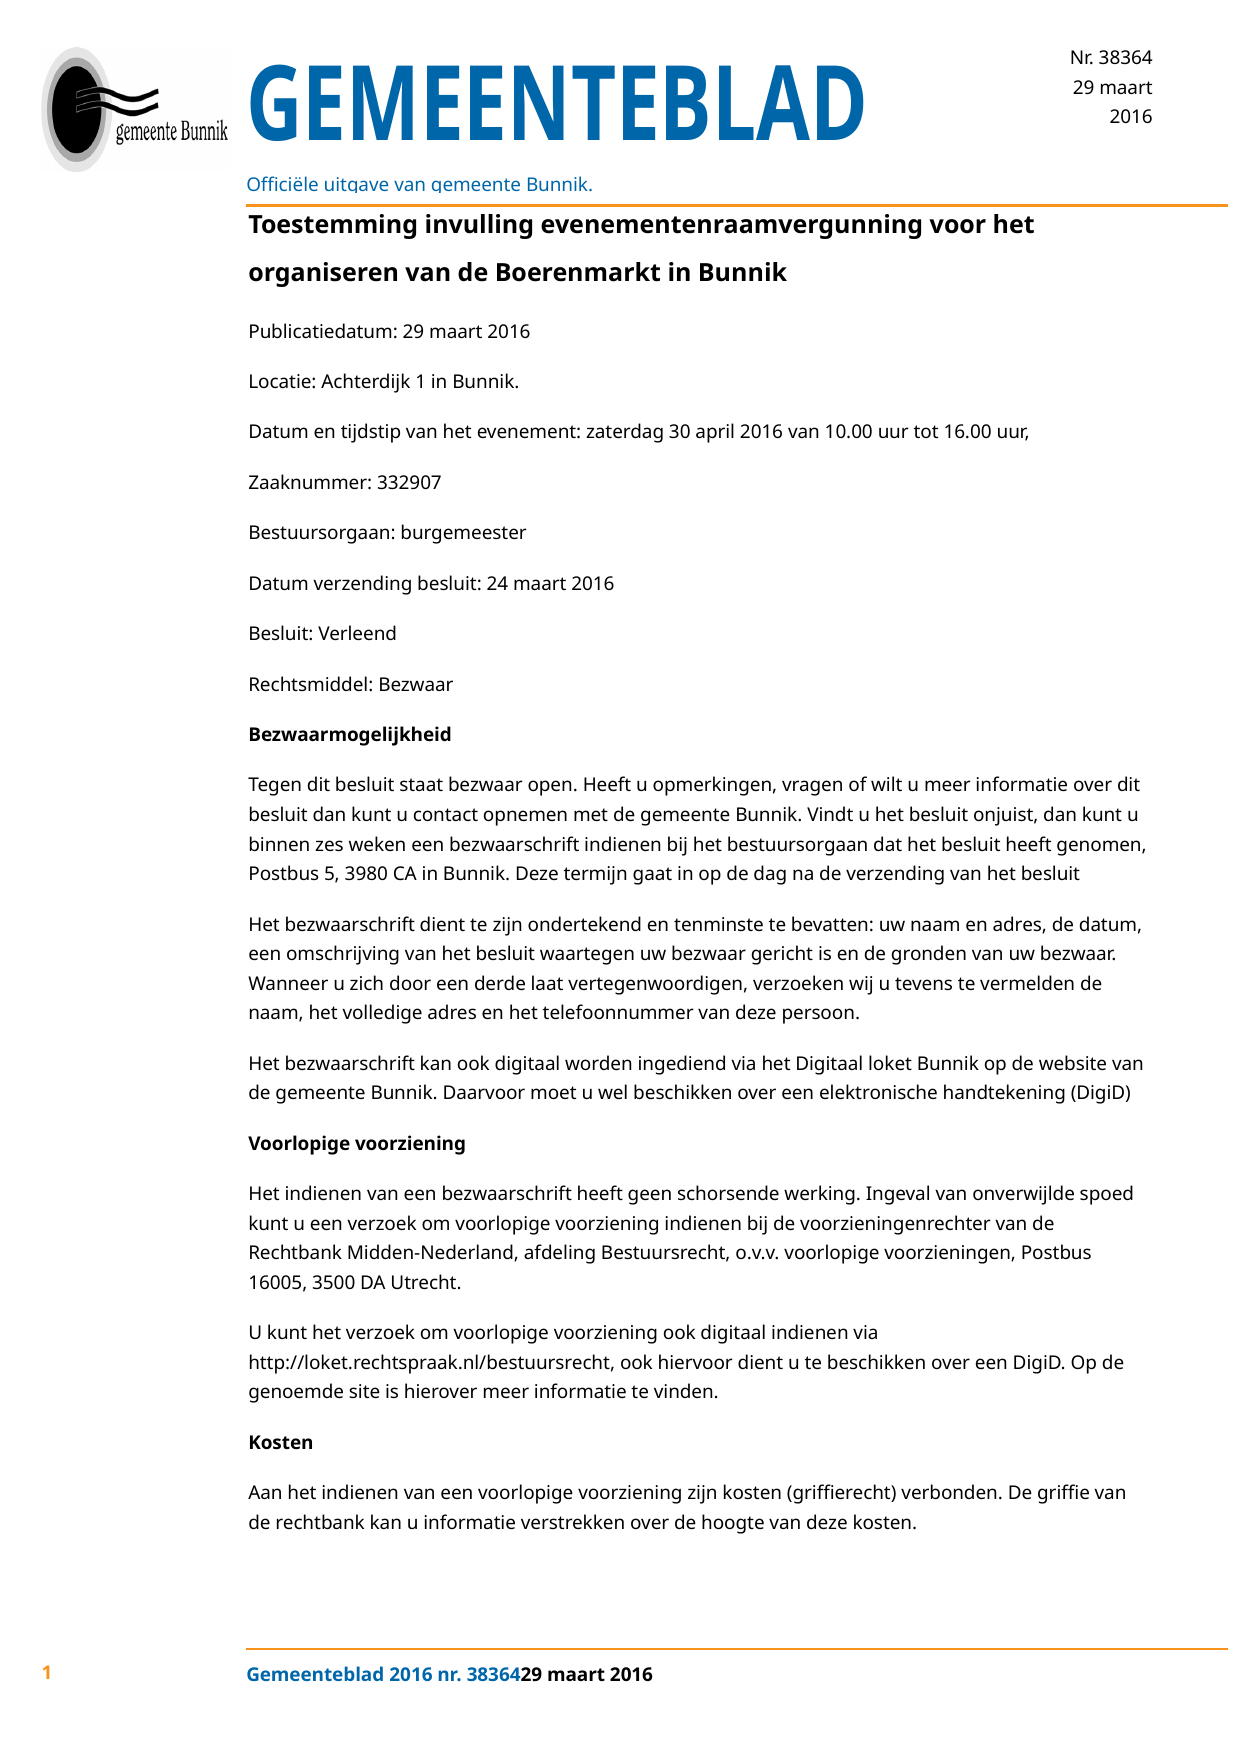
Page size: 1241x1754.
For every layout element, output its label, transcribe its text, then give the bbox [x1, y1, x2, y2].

text Het bezwaarschrift kan ook digitaal worden ingediend via het Digitaal loket Bunnik op de website van de gemeente Bunnik. Daarvoor moet u wel beschikken over een elektronische handtekening (DigiD) [248, 1050, 1152, 1105]
text Publicatiedatum: 29 maart 2016 [248, 318, 1152, 344]
text Het indienen van een bezwaarschrift heeft geen schorsende werking. Ingeval van onverwijlde spoed kunt u een verzoek om voorlopige voorziening indienen bij de voorzieningenrechter van de Rechtbank Midden-Nederland, afdeling Bestuursrecht, o.v.v. voorlopige voorzieningen, Postbus 16005, 3500 DA Utrecht. [248, 1180, 1152, 1295]
text Bezwaarmogelijkheid [248, 721, 1152, 747]
text Datum en tijdstip van het evenement: zaterdag 30 april 2016 van 10.00 uur tot 16.00 uur, [248, 419, 1152, 444]
text Rechtsmiddel: Bezwaar [248, 671, 1152, 697]
picture [41, 47, 231, 172]
text Voorlopige voorziening [248, 1130, 1152, 1156]
text Het bezwaarschrift dient te zijn ondertekend en tenminste te bevatten: uw naam en adres, de datum, een omschrijving van het besluit waartegen uw bezwaar gericht is en de gronden van uw bezwaar. Wanneer u zich door een derde laat vertegenwoordigen, verzoeken wij u tevens te vermelden de naam, het volledige adres en het telefoonnummer van deze persoon. [248, 911, 1152, 1025]
text Toestemming invulling evenementenraamvergunning voor het organiseren van de Boerenmarkt in Bunnik [248, 207, 1152, 288]
text Besluit: Verleend [248, 620, 1152, 646]
text Bestuursorgaan: burgemeester [248, 519, 1152, 545]
text Zaaknummer: 332907 [248, 469, 1152, 495]
text Aan het indienen van een voorlopige voorziening zijn kosten (griffierecht) verbonden. De griffie van de rechtbank kan u informatie verstrekken over de hoogte van deze kosten. [248, 1479, 1152, 1535]
text Kosten [248, 1429, 1152, 1455]
text U kunt het verzoek om voorlopige voorziening ook digitaal indienen via http://loket.rechtspraak.nl/bestuursrecht, ook hiervoor dient u te beschikken over een DigiD. Op de genoemde site is hierover meer informatie te vinden. [248, 1319, 1152, 1404]
text Tegen dit besluit staat bezwaar open. Heeft u opmerkingen, vragen of wilt u meer informatie over dit besluit dan kunt u contact opnemen met de gemeente Bunnik. Vindt u het besluit onjuist, dan kunt u binnen zes weken een bezwaarschrift indienen bij het bestuursorgaan dat het besluit heeft genomen, Postbus 5, 3980 CA in Bunnik. Deze termijn gaat in op de dag na de verzending van het besluit [248, 772, 1152, 886]
text Datum verzending besluit: 24 maart 2016 [248, 570, 1152, 596]
text Locatie: Achterdijk 1 in Bunnik. [248, 368, 1152, 394]
